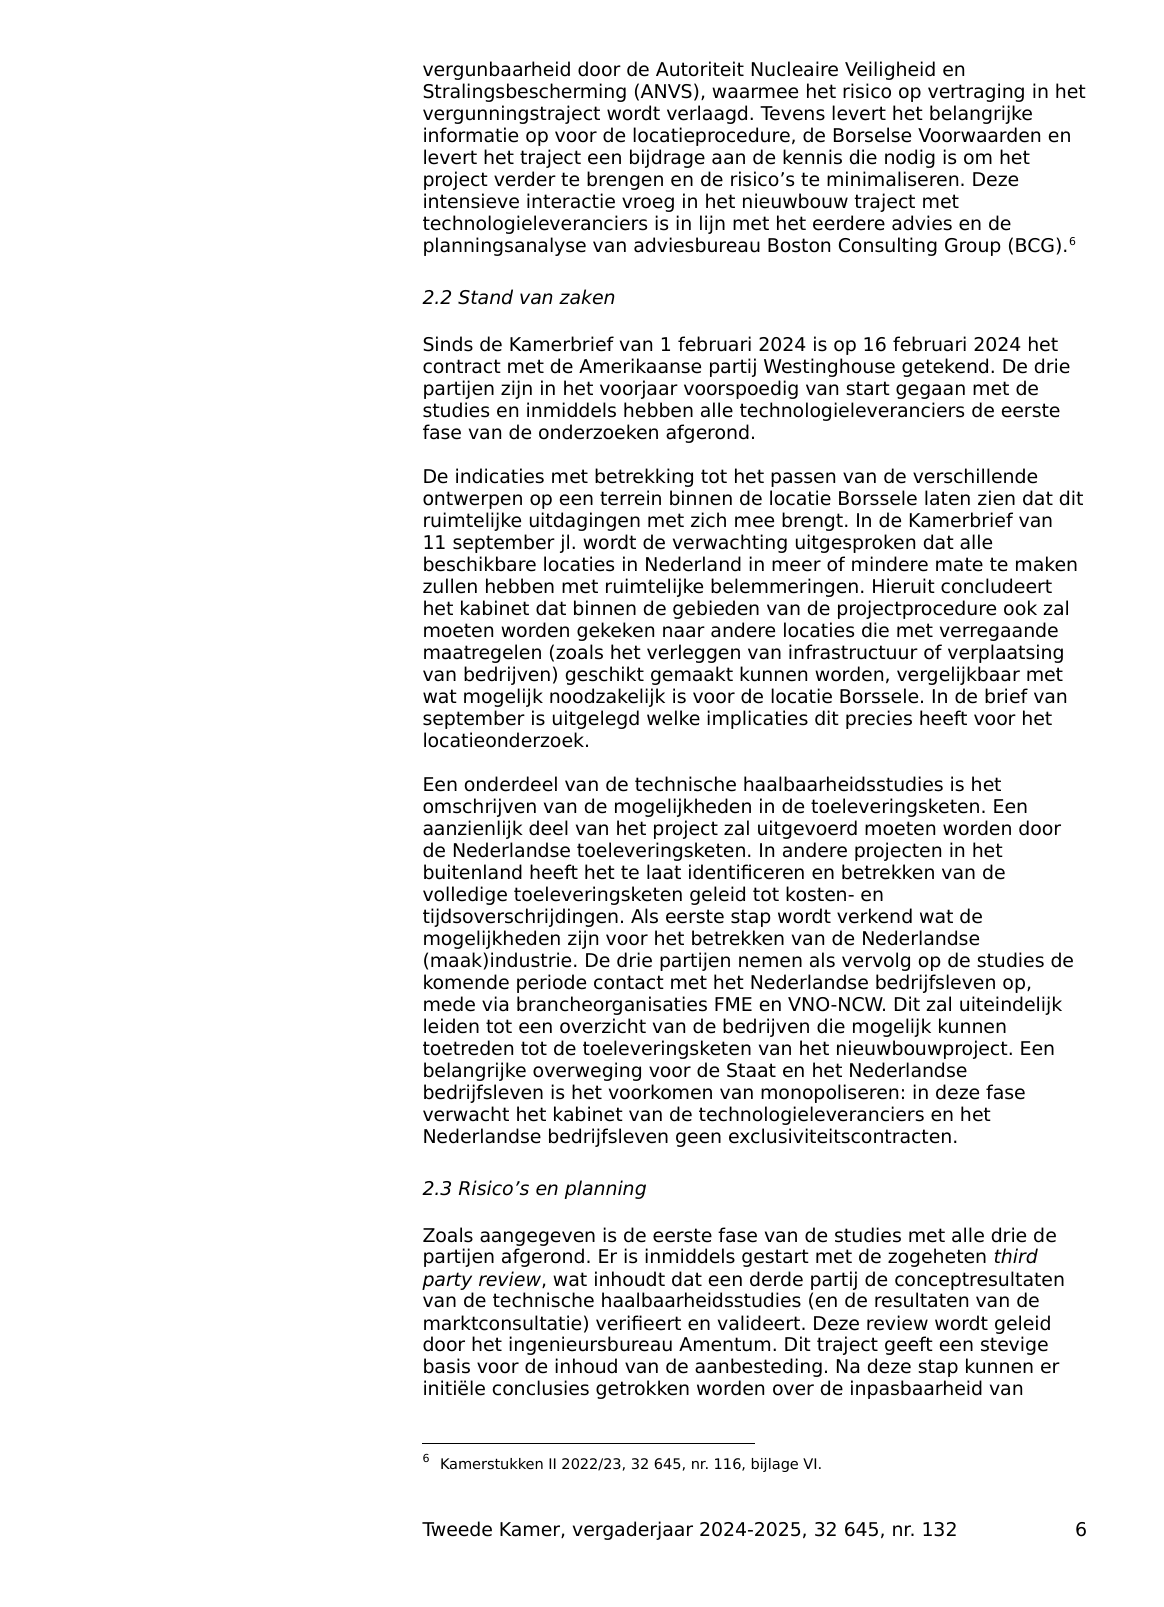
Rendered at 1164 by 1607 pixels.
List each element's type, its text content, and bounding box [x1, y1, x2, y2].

text Sinds de Kamerbrief van 1 februari 2024 is op 16 februari 2024 het contract met de Amerikaanse partij Westinghouse getekend. De drie partijen zijn in het voorjaar voorspoedig van start gegaan met de studies en inmiddels hebben alle technologieleveranciers de eerste fase van de onderzoeken afgerond. [422, 334, 1087, 444]
subtitle 2.2 Stand van zaken [422, 287, 1087, 309]
text De indicaties met betrekking tot het passen van de verschillende ontwerpen op een terrein binnen de locatie Borssele laten zien dat dit ruimtelijke uitdagingen met zich mee brengt. In de Kamerbrief van 11 september jl. wordt de verwachting uitgesproken dat alle beschikbare locaties in Nederland in meer of mindere mate te maken zullen hebben met ruimtelijke belemmeringen. Hieruit concludeert het kabinet dat binnen de gebieden van de projectprocedure ook zal moeten worden gekeken naar andere locaties die met verregaande maatregelen (zoals het verleggen van infrastructuur of verplaatsing van bedrijven) geschikt gemaakt kunnen worden, vergelijkbaar met wat mogelijk noodzakelijk is voor de locatie Borssele. In de brief van september is uitgelegd welke implicaties dit precies heeft voor het locatieonderzoek. [422, 466, 1087, 752]
subtitle 2.3 Risico’s en planning [422, 1177, 1087, 1199]
text vergunbaarheid door de Autoriteit Nucleaire Veiligheid en Stralingsbescherming (ANVS), waarmee het risico op vertraging in het vergunningstraject wordt verlaagd. Tevens levert het belangrijke informatie op voor de locatieprocedure, de Borselse Voorwaarden en levert het traject een bijdrage aan de kennis die nodig is om het project verder te brengen en de risico’s te minimaliseren. Deze intensieve interactie vroeg in het nieuwbouw traject met technologieleveranciers is in lijn met het eerdere advies en de planningsanalyse van adviesbureau Boston Consulting Group (BCG). [422, 59, 1087, 257]
text Een onderdeel van de technische haalbaarheidsstudies is het omschrijven van de mogelijkheden in de toeleveringsketen. Een aanzienlijk deel van het project zal uitgevoerd moeten worden door de Nederlandse toeleveringsketen. In andere projecten in het buitenland heeft het te laat identificeren en betrekken van de volledige toeleveringsketen geleid tot kosten- en tijdsoverschrijdingen. Als eerste stap wordt verkend wat de mogelijkheden zijn voor het betrekken van de Nederlandse (maak)industrie. De drie partijen nemen als vervolg op de studies de komende periode contact met het Nederlandse bedrijfsleven op, mede via brancheorganisaties FME en VNO-NCW. Dit zal uiteindelijk leiden tot een overzicht van de bedrijven die mogelijk kunnen toetreden tot de toeleveringsketen van het nieuwbouwproject. Een belangrijke overweging voor de Staat en het Nederlandse bedrijfsleven is het voorkomen van monopoliseren: in deze fase verwacht het kabinet van de technologieleveranciers en het Nederlandse bedrijfsleven geen exclusiviteitscontracten. [422, 774, 1087, 1147]
text Kamerstukken II 2022/23, 32 645, nr. 116, bijlage VI. [422, 1452, 1087, 1474]
text Zoals aangegeven is de eerste fase van de studies met alle drie de partijen afgerond. Er is inmiddels gestart met de zogeheten third party review, wat inhoudt dat een derde partij de conceptresultaten van de technische haalbaarheidsstudies (en de resultaten van de marktconsultatie) verifieert en valideert. Deze review wordt geleid door het ingenieursbureau Amentum. Dit traject geeft een stevige basis voor de inhoud van de aanbesteding. Na deze stap kunnen er initiële conclusies getrokken worden over de inpasbaarheid van [422, 1224, 1087, 1400]
